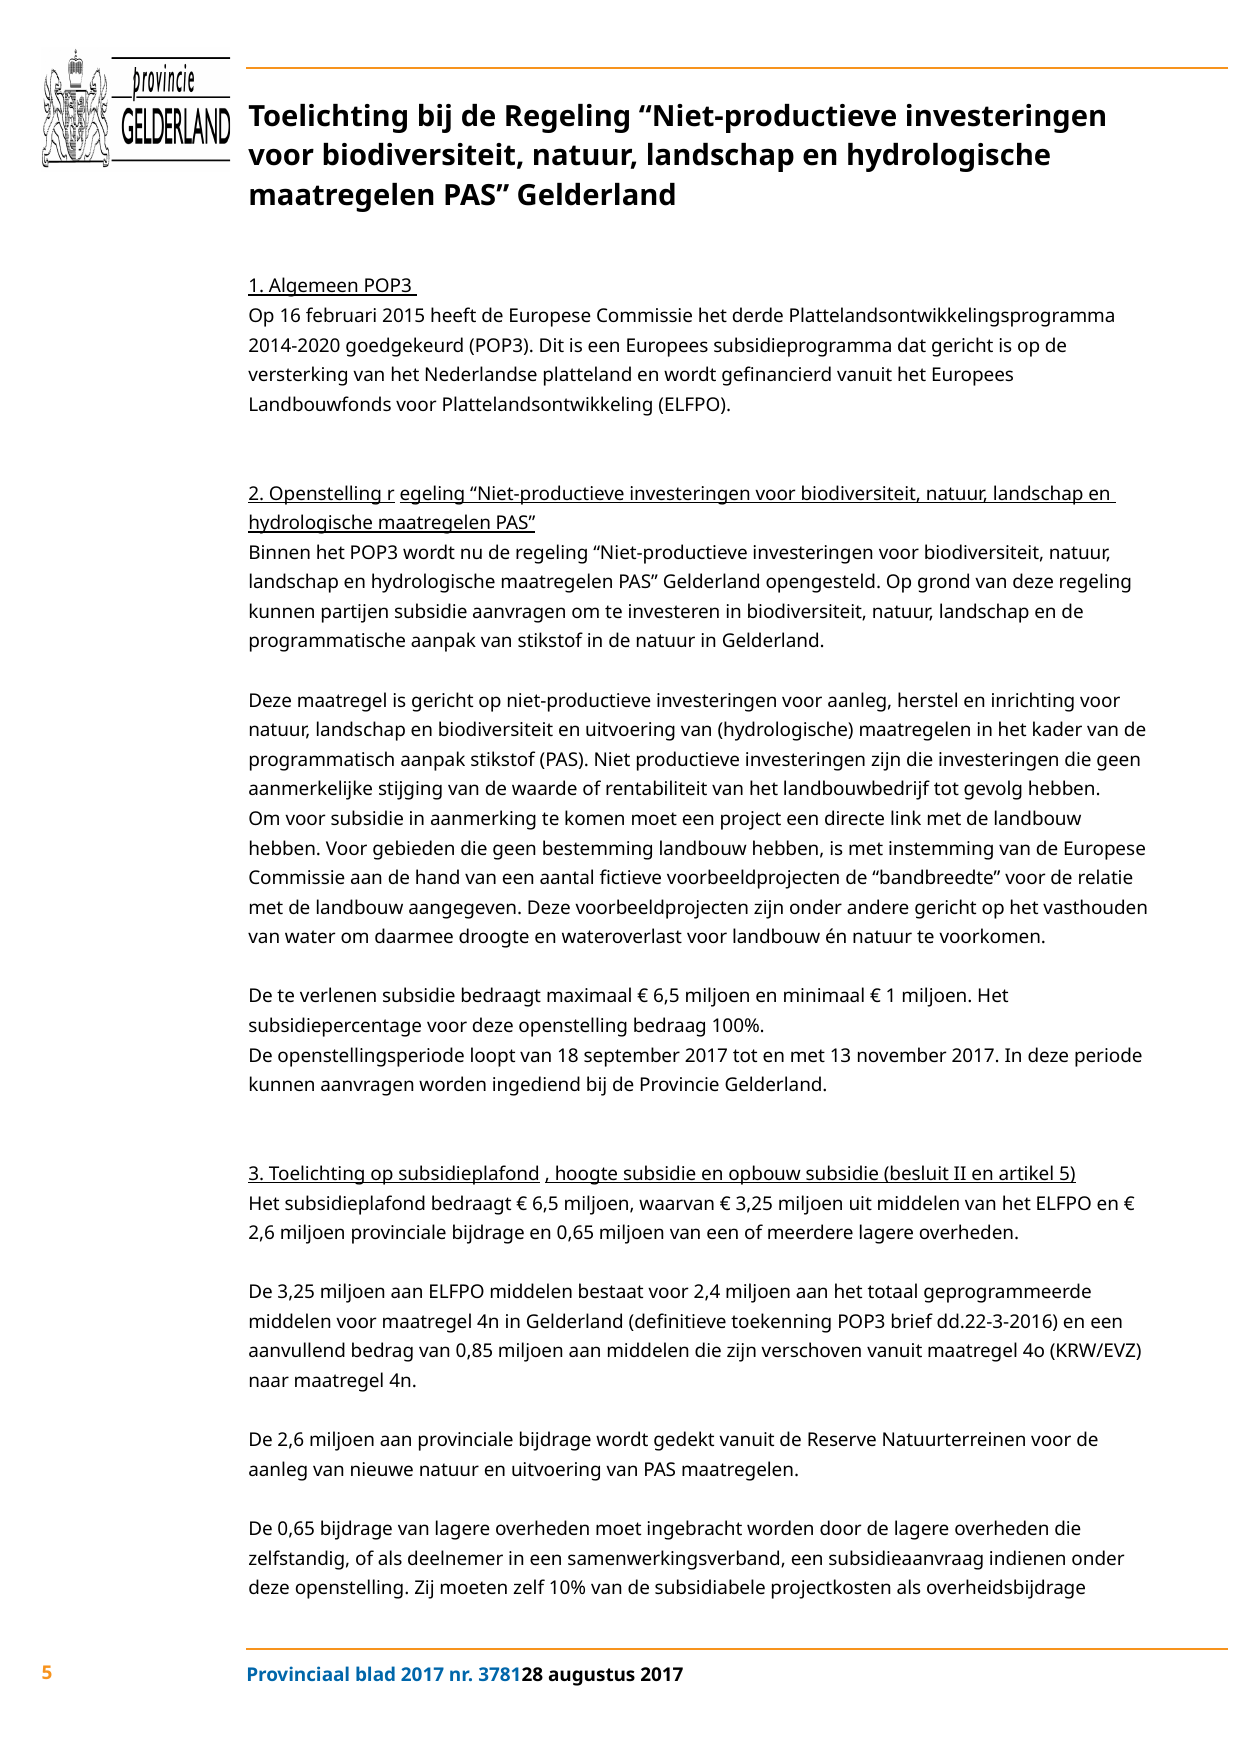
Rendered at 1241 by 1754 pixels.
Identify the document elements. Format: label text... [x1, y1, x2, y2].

text 3. Toelichting op subsidieplafond , hoogte subsidie en opbouw subsidie (besluit II en artikel 5) [248, 1160, 1152, 1186]
text De 3,25 miljoen aan ELFPO middelen bestaat voor 2,4 miljoen aan het totaal geprogrammeerde middelen voor maatregel 4n in Gelderland (definitieve toekenning POP3 brief dd.22-3-2016) en een aanvullend bedrag van 0,85 miljoen aan middelen die zijn verschoven vanuit maatregel 4o (KRW/EVZ) naar maatregel 4n. [248, 1278, 1152, 1393]
text Het subsidieplafond bedraagt € 6,5 miljoen, waarvan € 3,25 miljoen uit middelen van het ELFPO en € 2,6 miljoen provinciale bijdrage en 0,65 miljoen van een of meerdere lagere overheden. [248, 1190, 1152, 1245]
text Om voor subsidie in aanmerking te komen moet een project een directe link met de landbouw hebben. Voor gebieden die geen bestemming landbouw hebben, is met instemming van de Europese Commissie aan de hand van een aantal fictieve voorbeeldprojecten de “bandbreedte” voor de relatie met de landbouw aangegeven. Deze voorbeeldprojecten zijn onder andere gericht op het vasthouden van water om daarmee droogte en wateroverlast voor landbouw én natuur te voorkomen. [248, 805, 1152, 949]
text Deze maatregel is gericht op niet-productieve investeringen voor aanleg, herstel en inrichting voor natuur, landschap en biodiversiteit en uitvoering van (hydrologische) maatregelen in het kader van de programmatisch aanpak stikstof (PAS). Niet productieve investeringen zijn die investeringen die geen aanmerkelijke stijging van de waarde of rentabiliteit van het landbouwbedrijf tot gevolg hebben. [248, 687, 1152, 801]
text 2. Openstelling r egeling “Niet-productieve investeringen voor biodiversiteit, natuur, landschap en hydrologische maatregelen PAS” [248, 480, 1152, 535]
text Binnen het POP3 wordt nu de regeling “Niet-productieve investeringen voor biodiversiteit, natuur, landschap en hydrologische maatregelen PAS” Gelderland opengesteld. Op grond van deze regeling kunnen partijen subsidie aanvragen om te investeren in biodiversiteit, natuur, landschap en de programmatische aanpak van stikstof in de natuur in Gelderland. [248, 539, 1152, 653]
text 1. Algemeen POP3 [248, 273, 1152, 298]
text De 2,6 miljoen aan provinciale bijdrage wordt gedekt vanuit de Reserve Natuurterreinen voor de aanleg van nieuwe natuur en uitvoering van PAS maatregelen. [248, 1426, 1152, 1482]
text De 0,65 bijdrage van lagere overheden moet ingebracht worden door de lagere overheden die zelfstandig, of als deelnemer in een samenwerkingsverband, een subsidieaanvraag indienen onder deze openstelling. Zij moeten zelf 10% van de subsidiabele projectkosten als overheidsbijdrage [248, 1515, 1152, 1600]
text De te verlenen subsidie bedraagt maximaal € 6,5 miljoen en minimaal € 1 miljoen. Het subsidiepercentage voor deze openstelling bedraag 100%. [248, 983, 1152, 1038]
picture [41, 47, 231, 172]
text Op 16 februari 2015 heeft de Europese Commissie het derde Plattelandsontwikkelingsprogramma 2014-2020 goedgekeurd (POP3). Dit is een Europees subsidieprogramma dat gericht is op de versterking van het Nederlandse platteland en wordt gefinancierd vanuit het Europees Landbouwfonds voor Plattelandsontwikkeling (ELFPO). [248, 302, 1152, 417]
text Toelichting bij de Regeling “Niet-productieve investeringen voor biodiversiteit, natuur, landschap en hydrologische maatregelen PAS” Gelderland [248, 95, 1152, 214]
text De openstellingsperiode loopt van 18 september 2017 tot en met 13 november 2017. In deze periode kunnen aanvragen worden ingediend bij de Provincie Gelderland. [248, 1042, 1152, 1097]
